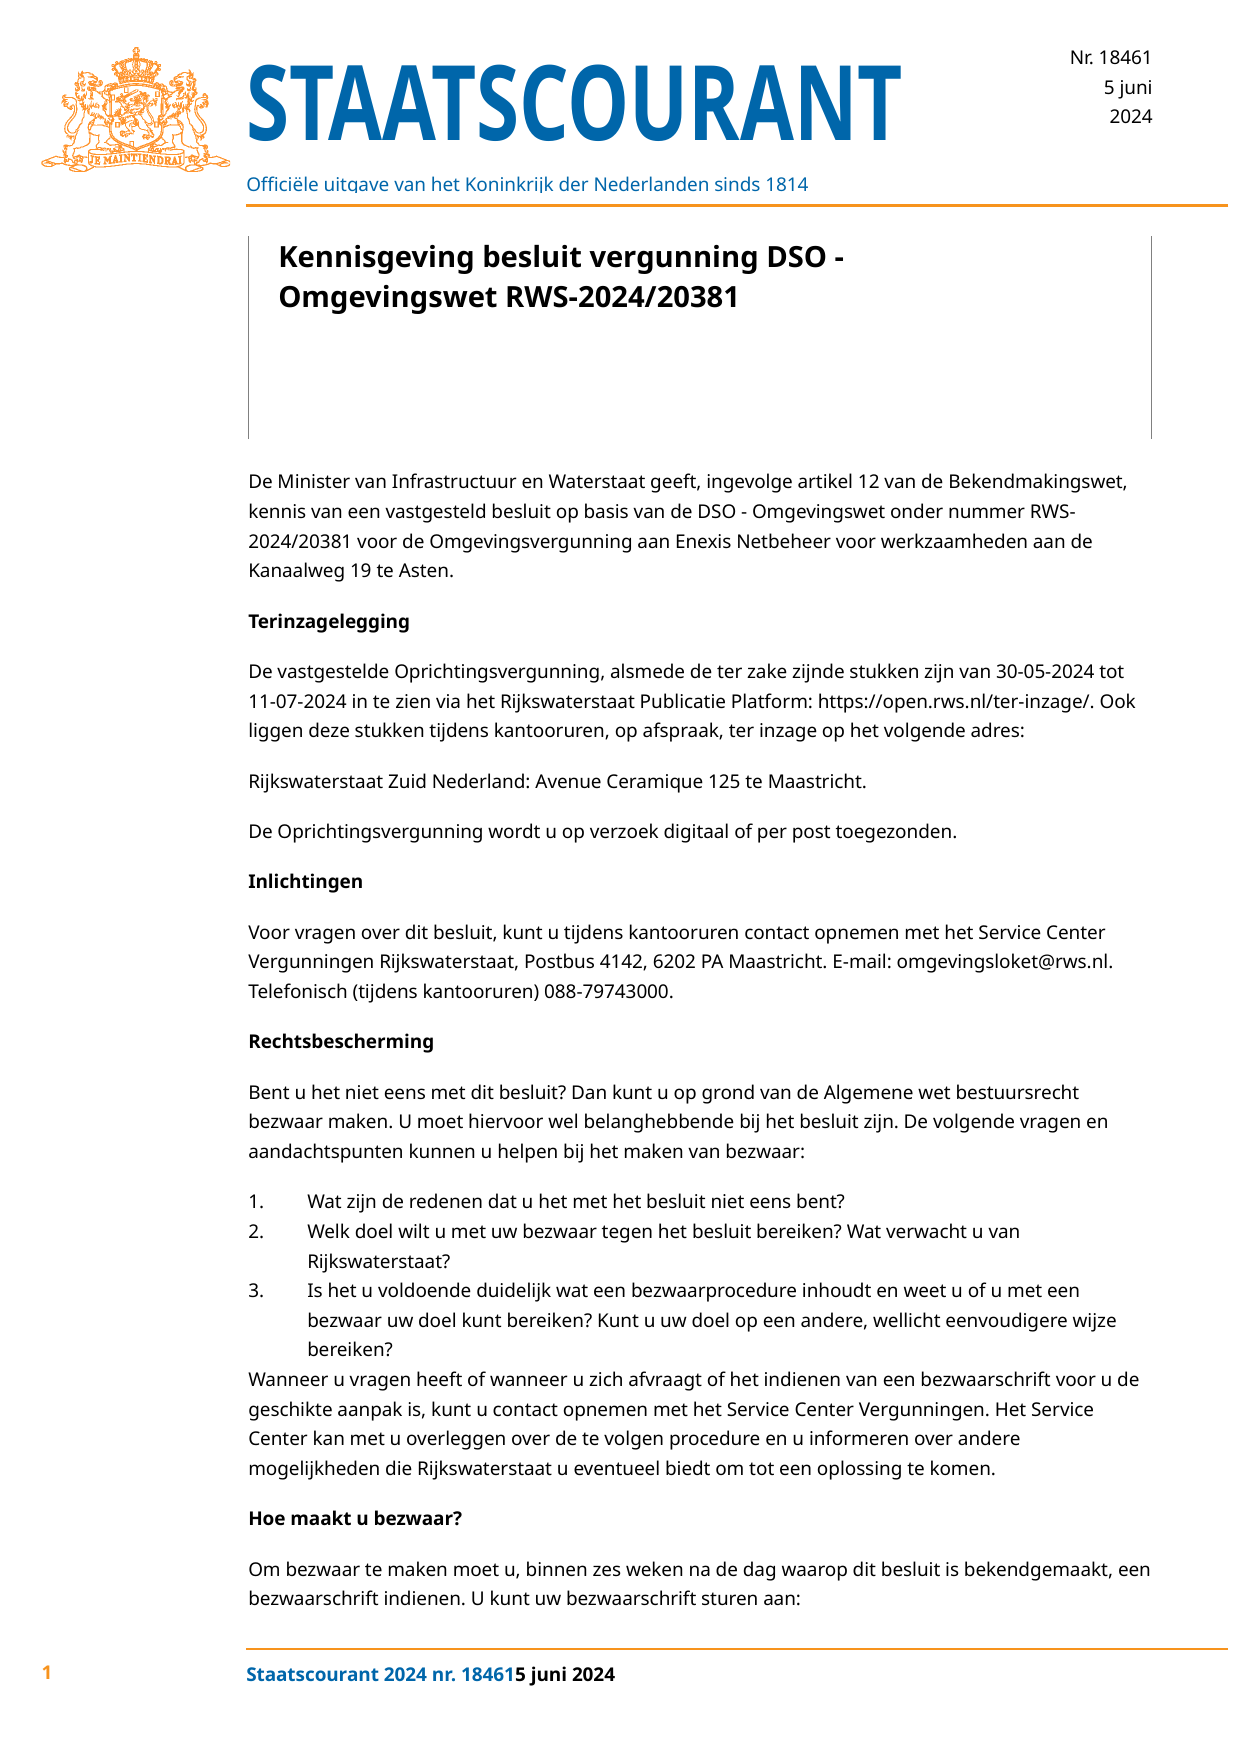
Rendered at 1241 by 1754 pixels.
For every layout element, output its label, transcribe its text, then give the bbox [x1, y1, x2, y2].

text De Minister van Infrastructuur en Waterstaat geeft, ingevolge artikel 12 van de Bekendmakingswet, kennis van een vastgesteld besluit op basis van de DSO - Omgevingswet onder nummer RWS-2024/20381 voor de Omgevingsvergunning aan Enexis Netbeheer voor werkzaamheden aan de Kanaalweg 19 te Asten. [248, 469, 1152, 583]
text Om bezwaar te maken moet u, binnen zes weken na de dag waarop dit besluit is bekendgemaakt, een bezwaarschrift indienen. U kunt uw bezwaarschrift sturen aan: [248, 1556, 1152, 1611]
text Rijkswaterstaat Zuid Nederland: Avenue Ceramique 125 te Maastricht. [248, 768, 1152, 793]
table_header [850, 236, 912, 413]
list Wat zijn de redenen dat u het met het besluit niet eens bent? [248, 1189, 1152, 1214]
picture [41, 47, 231, 172]
text Wanneer u vragen heeft of wanneer u zich afvraagt of het indienen van een bezwaarschrift voor u de geschikte aanpak is, kunt u contact opnemen met het Service Center Vergunningen. Het Service Center kan met u overleggen over de te volgen procedure en u informeren over andere mogelijkheden die Rijkswaterstaat u eventueel biedt om tot een oplossing te komen. [248, 1366, 1152, 1481]
text De vastgestelde Oprichtingsvergunning, alsmede de ter zake zijnde stukken zijn van 30-05-2024 tot 11-07-2024 in te zien via het Rijkswaterstaat Publicatie Platform: https://open.rws.nl/ter-inzage/. Ook liggen deze stukken tijdens kantooruren, op afspraak, ter inzage op het volgende adres: [248, 658, 1152, 743]
table_header [850, 414, 1151, 439]
text Bent u het niet eens met dit besluit? Dan kunt u op grond van de Algemene wet bestuursrecht bezwaar maken. U moet hiervoor wel belanghebbende bij het besluit zijn. De volgende vragen en aandachtspunten kunnen u helpen bij het maken van bezwaar: [248, 1079, 1152, 1164]
text De Oprichtingsvergunning wordt u op verzoek digitaal of per post toegezonden. [248, 818, 1152, 844]
text Rechtsbescherming [248, 1029, 1152, 1054]
text Hoe maakt u bezwaar? [248, 1505, 1152, 1531]
table_header Kennisgeving besluit vergunning DSO - Omgevingswet RWS-2024/20381 [249, 236, 850, 439]
text Terinzagelegging [248, 608, 1152, 633]
text Voor vragen over dit besluit, kunt u tijdens kantooruren contact opnemen met het Service Center Vergunningen Rijkswaterstaat, Postbus 4142, 6202 PA Maastricht. E-mail: omgevingsloket@rws.nl. Telefonisch (tijdens kantooruren) 088-79743000. [248, 919, 1152, 1004]
list Is het u voldoende duidelijk wat een bezwaarprocedure inhoudt en weet u of u met een bezwaar uw doel kunt bereiken? Kunt u uw doel op een andere, wellicht eenvoudigere wijze bereiken? [248, 1277, 1152, 1362]
text Inlichtingen [248, 869, 1152, 894]
list Welk doel wilt u met uw bezwaar tegen het besluit bereiken? Wat verwacht u van Rijkswaterstaat? [248, 1218, 1152, 1273]
picture [912, 236, 1090, 414]
table_header [1090, 236, 1151, 413]
